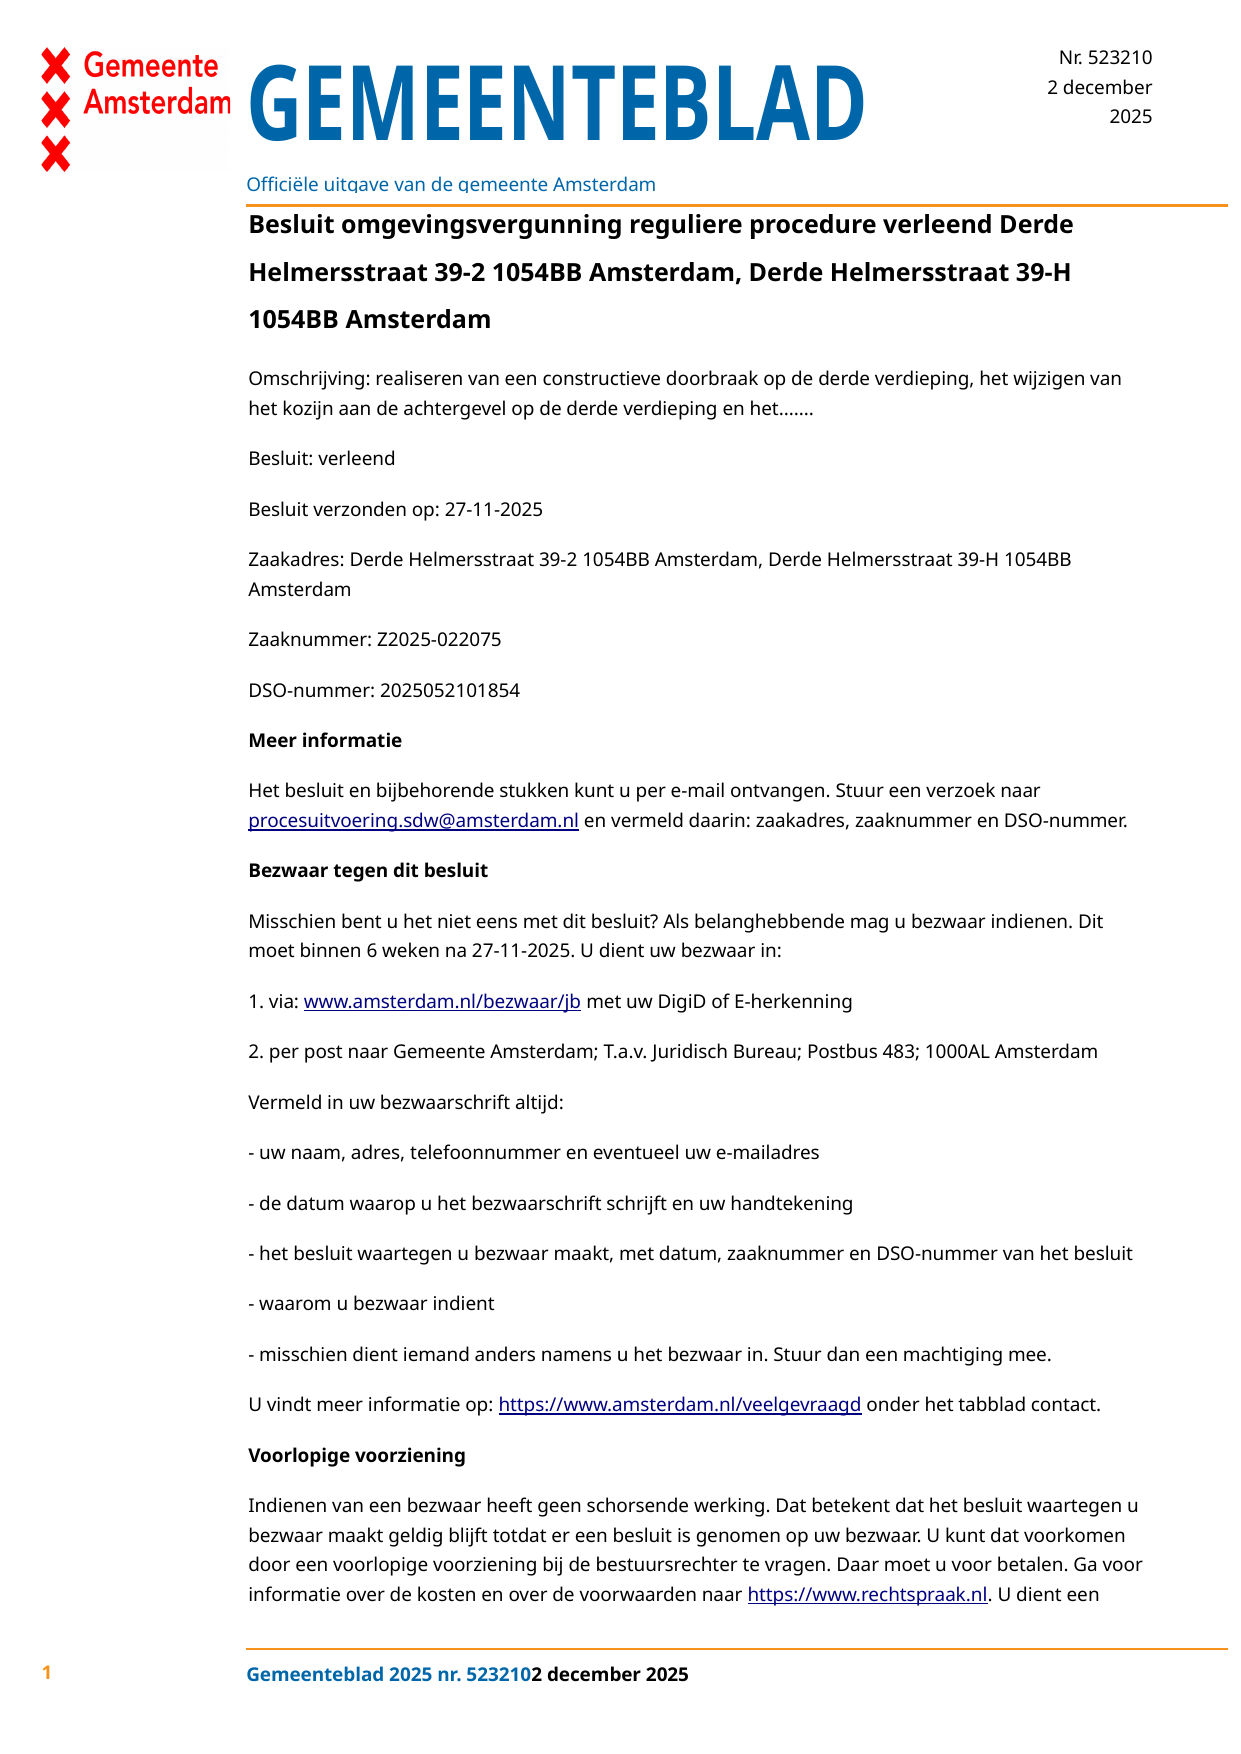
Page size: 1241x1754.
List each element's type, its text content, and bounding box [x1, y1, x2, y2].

text DSO-nummer: 2025052101854 [248, 677, 1152, 702]
text Zaaknummer: Z2025-022075 [248, 626, 1152, 652]
text Voorlopige voorziening [248, 1442, 1152, 1467]
text - het besluit waartegen u bezwaar maakt, met datum, zaaknummer en DSO-nummer van het besluit [248, 1240, 1152, 1266]
text Besluit: verleend [248, 446, 1152, 471]
text - waarom u bezwaar indient [248, 1291, 1152, 1316]
text - uw naam, adres, telefoonnummer en eventueel uw e-mailadres [248, 1139, 1152, 1165]
text 2. per post naar Gemeente Amsterdam; T.a.v. Juridisch Bureau; Postbus 483; 1000AL Amsterdam [248, 1038, 1152, 1064]
text Het besluit en bijbehorende stukken kunt u per e-mail ontvangen. Stuur een verzoek naar procesuitvoering.sdw@amsterdam.nl en vermeld daarin: zaakadres, zaaknummer en DSO-nummer. [248, 778, 1152, 833]
text Bezwaar tegen dit besluit [248, 858, 1152, 883]
text 1. via: www.amsterdam.nl/bezwaar/jb met uw DigiD of E-herkenning [248, 988, 1152, 1014]
text - de datum waarop u het bezwaarschrift schrijft en uw handtekening [248, 1190, 1152, 1215]
text Besluit omgevingsvergunning reguliere procedure verleend Derde Helmersstraat 39-2 1054BB Amsterdam, Derde Helmersstraat 39-H 1054BB Amsterdam [248, 207, 1152, 336]
text Zaakadres: Derde Helmersstraat 39-2 1054BB Amsterdam, Derde Helmersstraat 39-H 1054BB Amsterdam [248, 546, 1152, 602]
text Meer informatie [248, 727, 1152, 753]
text U vindt meer informatie op: https://www.amsterdam.nl/veelgevraagd onder het tabblad contact. [248, 1391, 1152, 1417]
picture [41, 47, 231, 172]
text Omschrijving: realiseren van een constructieve doorbraak op de derde verdieping, het wijzigen van het kozijn aan de achtergevel op de derde verdieping en het....... [248, 366, 1152, 421]
text Vermeld in uw bezwaarschrift altijd: [248, 1089, 1152, 1114]
text Besluit verzonden op: 27-11-2025 [248, 496, 1152, 522]
text Misschien bent u het niet eens met dit besluit? Als belanghebbende mag u bezwaar indienen. Dit moet binnen 6 weken na 27-11-2025. U dient uw bezwaar in: [248, 908, 1152, 963]
text - misschien dient iemand anders namens u het bezwaar in. Stuur dan een machtiging mee. [248, 1341, 1152, 1367]
text Indienen van een bezwaar heeft geen schorsende werking. Dat betekent dat het besluit waartegen u bezwaar maakt geldig blijft totdat er een besluit is genomen op uw bezwaar. U kunt dat voorkomen door een voorlopige voorziening bij de bestuursrechter te vragen. Daar moet u voor betalen. Ga voor informatie over de kosten en over de voorwaarden naar https://www.rechtspraak.nl. U dient een [248, 1492, 1152, 1607]
